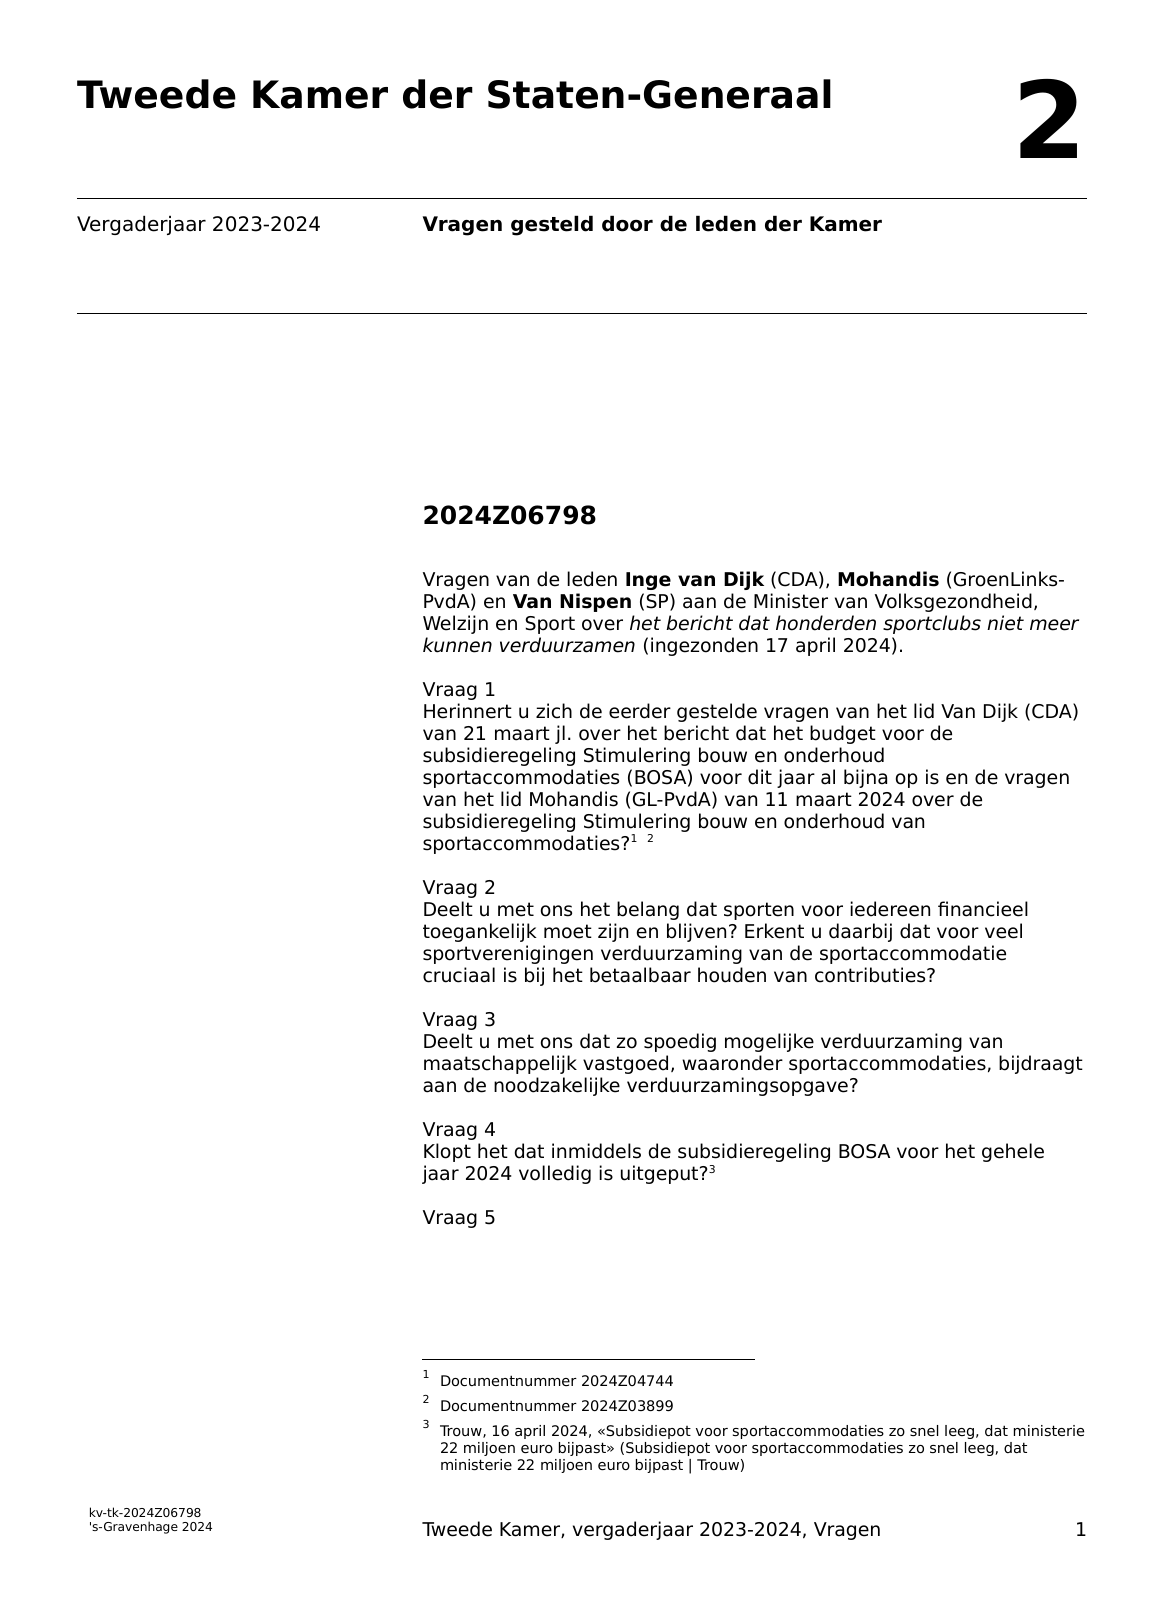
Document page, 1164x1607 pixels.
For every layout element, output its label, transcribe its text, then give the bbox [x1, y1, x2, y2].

text kv-tk-2024Z06798 [88, 1506, 323, 1520]
table_header Tweede Kamer der Staten-Generaal [77, 59, 886, 198]
text Klopt het dat inmiddels de subsidieregeling BOSA voor het gehele jaar 2024 volledig is uitgeput? [422, 1141, 1087, 1185]
text Documentnummer 2024Z04744 [422, 1368, 1087, 1391]
table_header 2 [886, 59, 1087, 198]
text Vraag 2 [422, 877, 1087, 899]
text Vragen van de leden Inge van Dijk (CDA), Mohandis (GroenLinks-PvdA) en Van Nispen (SP) aan de Minister van Volksgezondheid, Welzijn en Sport over het bericht dat honderden sportclubs niet meer kunnen verduurzamen (ingezonden 17 april 2024). [422, 569, 1087, 657]
table_cell Vragen gesteld door de leden der Kamer [422, 199, 1087, 313]
text Vraag 4 [422, 1119, 1087, 1141]
text Vraag 3 [422, 1009, 1087, 1031]
text Documentnummer 2024Z03899 [422, 1393, 1087, 1416]
text 2024Z06798 [422, 501, 1087, 531]
text 's-Gravenhage 2024 [88, 1520, 323, 1534]
text Trouw, 16 april 2024, «Subsidiepot voor sportaccommodaties zo snel leeg, dat ministerie 22 miljoen euro bijpast» (Subsidiepot voor sportaccommodaties zo snel leeg, dat ministerie 22 miljoen euro bijpast | Trouw) [422, 1418, 1087, 1474]
table_cell Vergaderjaar 2023-2024 [77, 199, 422, 313]
text Vraag 1 [422, 679, 1087, 701]
text Herinnert u zich de eerder gestelde vragen van het lid Van Dijk (CDA) van 21 maart jl. over het bericht dat het budget voor de subsidieregeling Stimulering bouw en onderhoud sportaccommodaties (BOSA) voor dit jaar al bijna op is en de vragen van het lid Mohandis (GL-PvdA) van 11 maart 2024 over de subsidieregeling Stimulering bouw en onderhoud van sportaccommodaties? [422, 701, 1087, 855]
text Vraag 5 [422, 1207, 1087, 1229]
text Deelt u met ons het belang dat sporten voor iedereen financieel toegankelijk moet zijn en blijven? Erkent u daarbij dat voor veel sportverenigingen verduurzaming van de sportaccommodatie cruciaal is bij het betaalbaar houden van contributies? [422, 899, 1087, 987]
text Deelt u met ons dat zo spoedig mogelijke verduurzaming van maatschappelijk vastgoed, waaronder sportaccommodaties, bijdraagt aan de noodzakelijke verduurzamingsopgave? [422, 1031, 1087, 1097]
